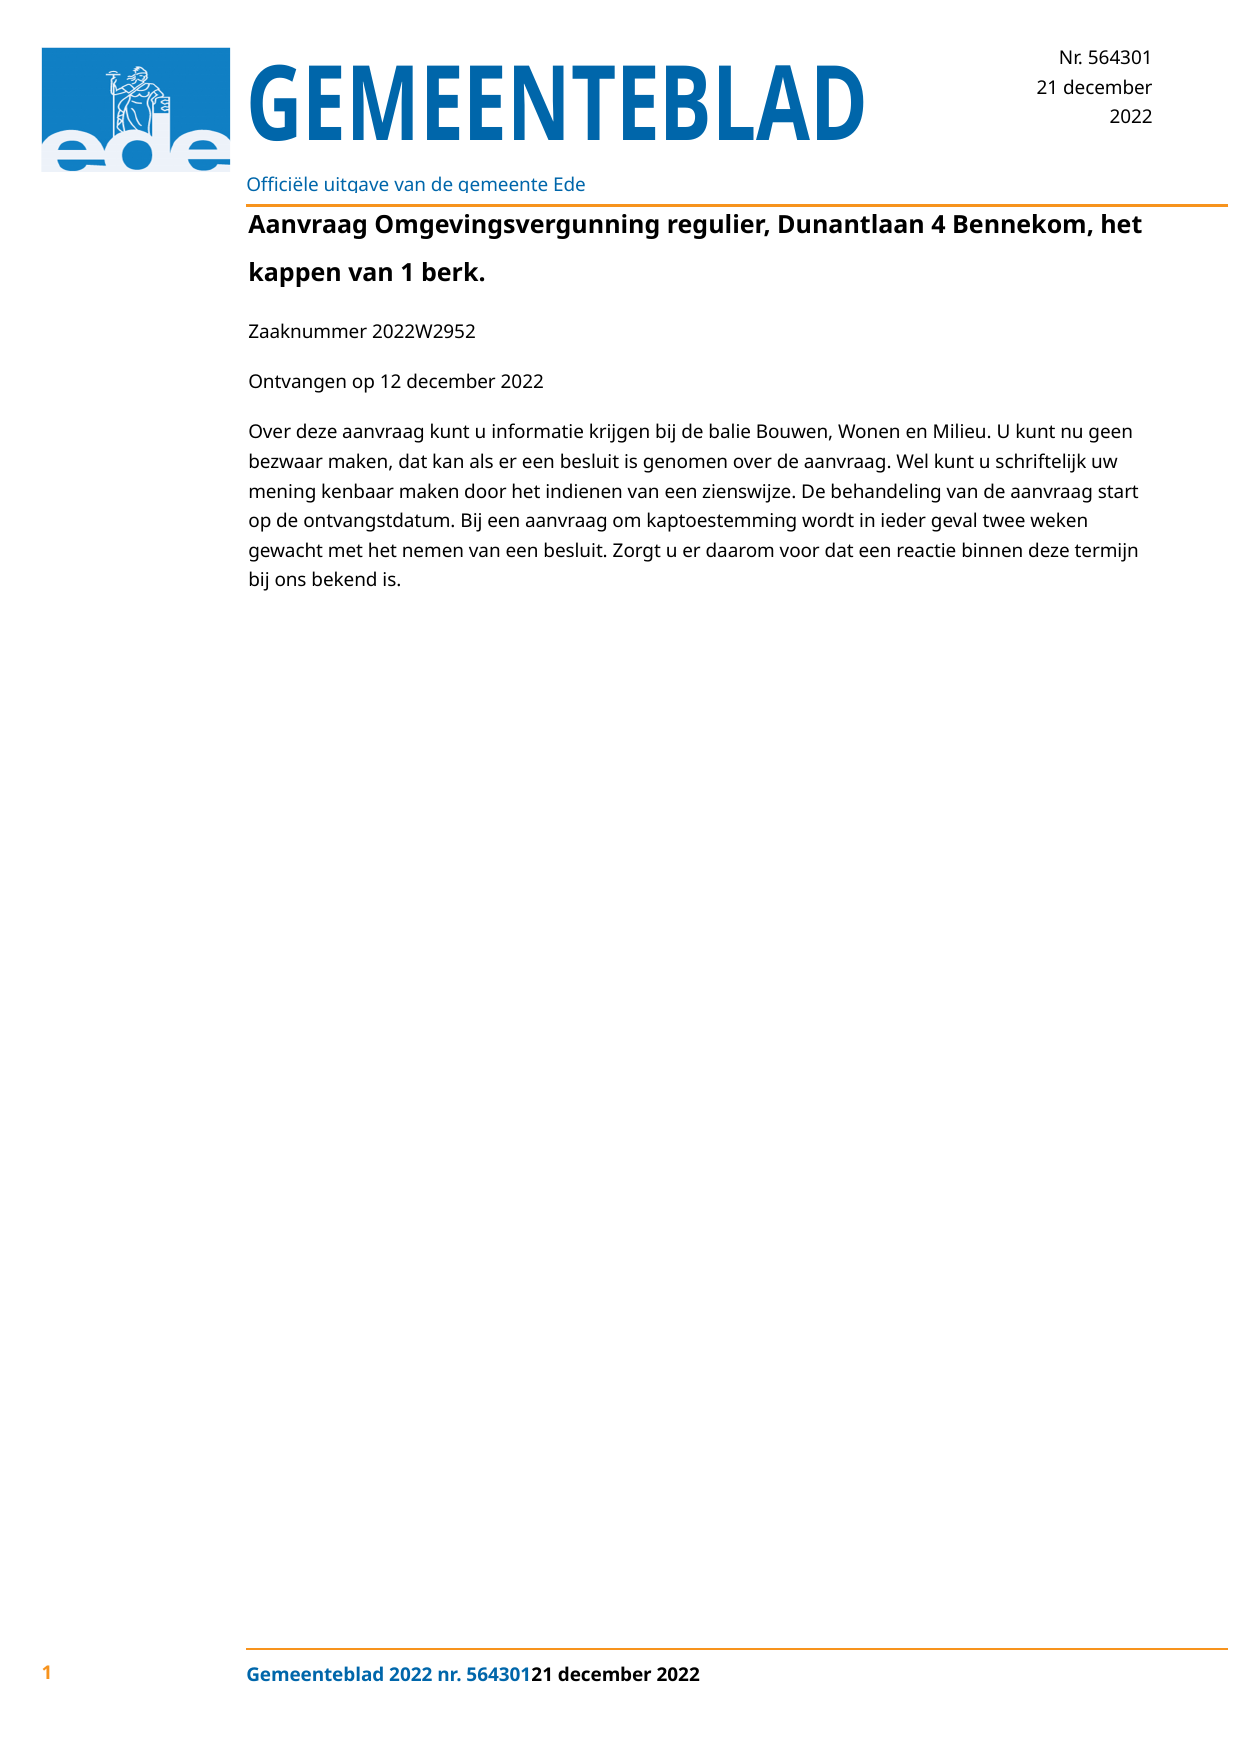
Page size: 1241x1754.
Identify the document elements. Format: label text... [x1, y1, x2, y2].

text Over deze aanvraag kunt u informatie krijgen bij de balie Bouwen, Wonen en Milieu. U kunt nu geen bezwaar maken, dat kan als er een besluit is genomen over de aanvraag. Wel kunt u schriftelijk uw mening kenbaar maken door het indienen van een zienswijze. De behandeling van de aanvraag start op de ontvangstdatum. Bij een aanvraag om kaptoestemming wordt in ieder geval twee weken gewacht met het nemen van een besluit. Zorgt u er daarom voor dat een reactie binnen deze termijn bij ons bekend is. [248, 419, 1152, 592]
text Ontvangen op 12 december 2022 [248, 368, 1152, 394]
text Zaaknummer 2022W2952 [248, 318, 1152, 344]
picture [41, 47, 231, 172]
text Aanvraag Omgevingsvergunning regulier, Dunantlaan 4 Bennekom, het kappen van 1 berk. [248, 207, 1152, 288]
